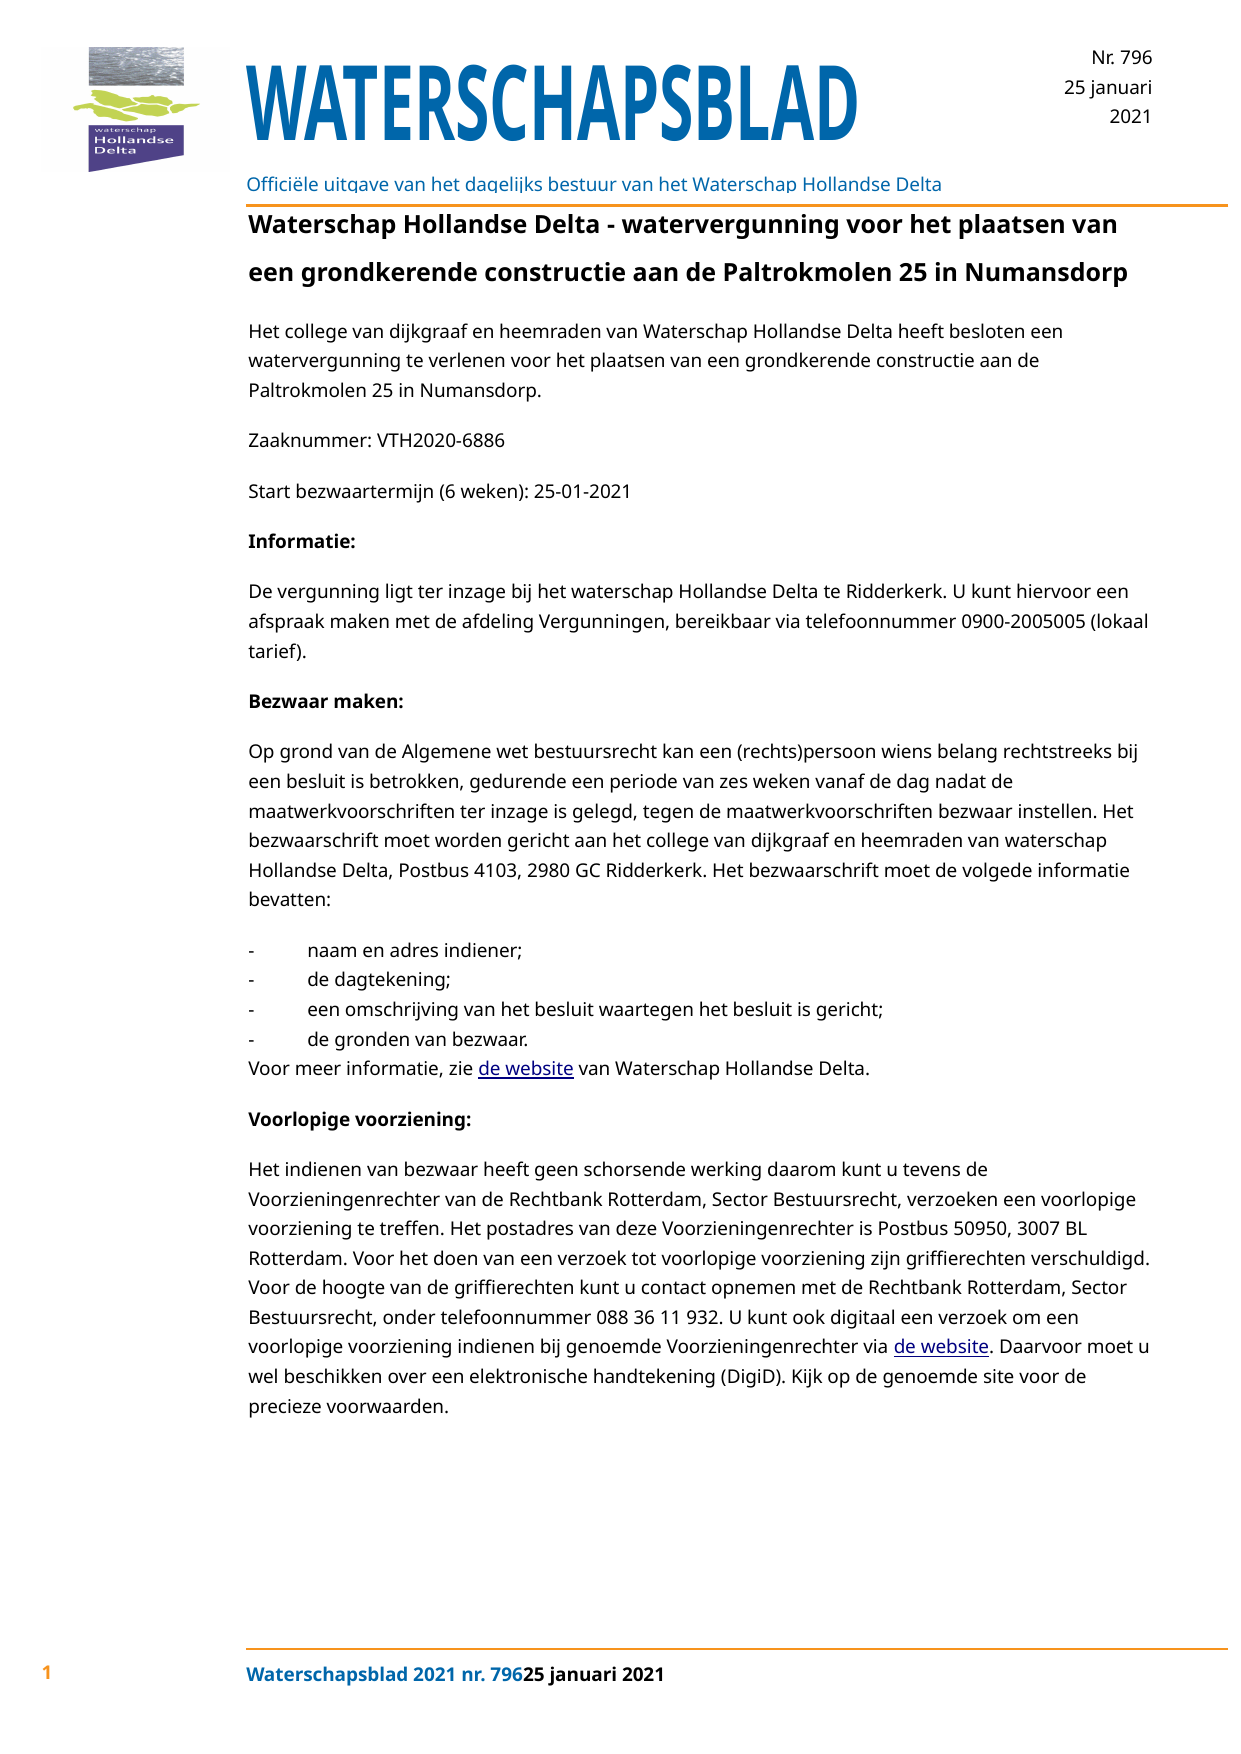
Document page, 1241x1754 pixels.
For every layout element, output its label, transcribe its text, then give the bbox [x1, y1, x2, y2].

list naam en adres indiener; [248, 937, 1152, 963]
text Zaaknummer: VTH2020-6886 [248, 427, 1152, 453]
text Bezwaar maken: [248, 688, 1152, 714]
text Voor meer informatie, zie de website van Waterschap Hollandse Delta. [248, 1055, 1152, 1081]
text Waterschap Hollandse Delta - watervergunning voor het plaatsen van een grondkerende constructie aan de Paltrokmolen 25 in Numansdorp [248, 207, 1152, 288]
list de gronden van bezwaar. [248, 1026, 1152, 1052]
list een omschrijving van het besluit waartegen het besluit is gericht; [248, 996, 1152, 1022]
text Het college van dijkgraaf en heemraden van Waterschap Hollandse Delta heeft besloten een watervergunning te verlenen voor het plaatsen van een grondkerende constructie aan de Paltrokmolen 25 in Numansdorp. [248, 318, 1152, 403]
text Voorlopige voorziening: [248, 1106, 1152, 1132]
list de dagtekening; [248, 967, 1152, 992]
text Op grond van de Algemene wet bestuursrecht kan een (rechts)persoon wiens belang rechtstreeks bij een besluit is betrokken, gedurende een periode van zes weken vanaf de dag nadat de maatwerkvoorschriften ter inzage is gelegd, tegen de maatwerkvoorschriften bezwaar instellen. Het bezwaarschrift moet worden gericht aan het college van dijkgraaf en heemraden van waterschap Hollandse Delta, Postbus 4103, 2980 GC Ridderkerk. Het bezwaarschrift moet de volgede informatie bevatten: [248, 739, 1152, 912]
text Start bezwaartermijn (6 weken): 25-01-2021 [248, 478, 1152, 504]
text De vergunning ligt ter inzage bij het waterschap Hollandse Delta te Ridderkerk. U kunt hiervoor een afspraak maken met de afdeling Vergunningen, bereikbaar via telefoonnummer 0900-2005005 (lokaal tarief). [248, 579, 1152, 664]
text Informatie: [248, 528, 1152, 554]
text Het indienen van bezwaar heeft geen schorsende werking daarom kunt u tevens de Voorzieningenrechter van de Rechtbank Rotterdam, Sector Bestuursrecht, verzoeken een voorlopige voorziening te treffen. Het postadres van deze Voorzieningenrechter is Postbus 50950, 3007 BL Rotterdam. Voor het doen van een verzoek tot voorlopige voorziening zijn griffierechten verschuldigd. Voor de hoogte van de griffierechten kunt u contact opnemen met de Rechtbank Rotterdam, Sector Bestuursrecht, onder telefoonnummer 088 36 11 932. U kunt ook digitaal een verzoek om een voorlopige voorziening indienen bij genoemde Voorzieningenrechter via de website. Daarvoor moet u wel beschikken over een elektronische handtekening (DigiD). Kijk op de genoemde site voor de precieze voorwaarden. [248, 1156, 1152, 1419]
picture [41, 47, 231, 172]
